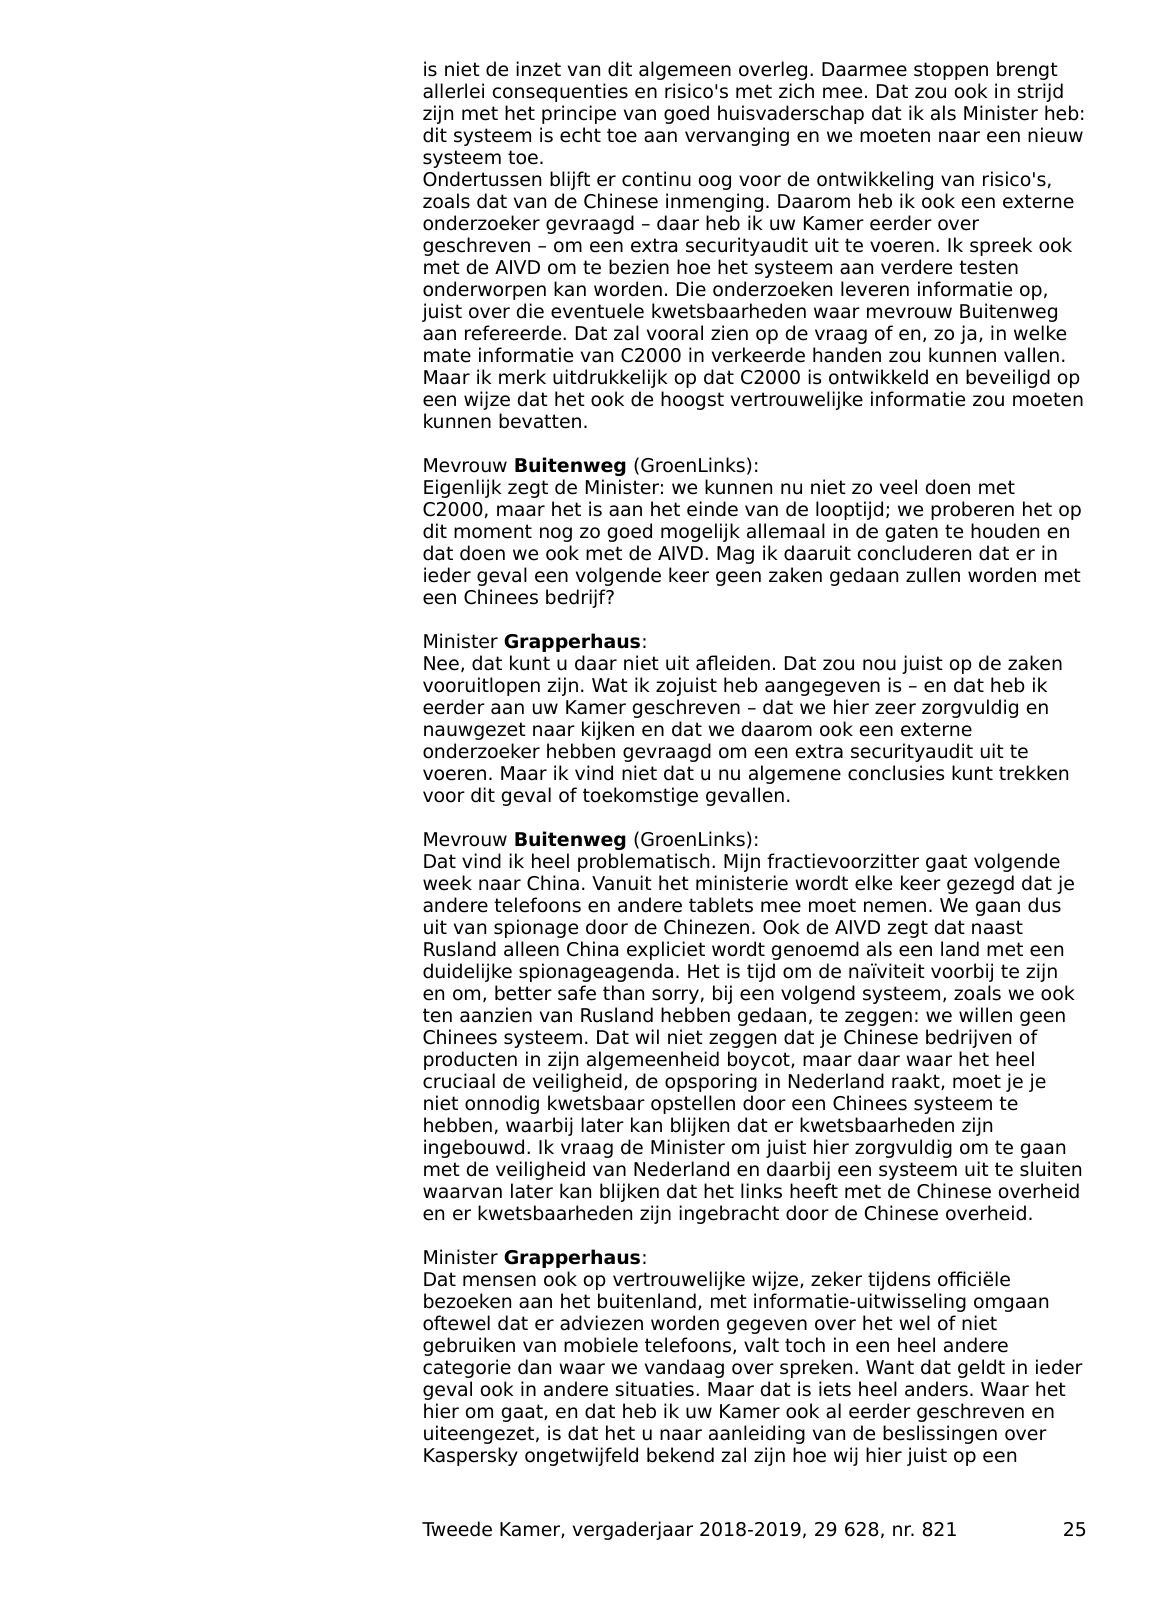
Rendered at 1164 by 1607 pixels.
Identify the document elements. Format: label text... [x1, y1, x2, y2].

text Minister Grapperhaus: [422, 631, 1087, 653]
text Dat vind ik heel problematisch. Mijn fractievoorzitter gaat volgende week naar China. Vanuit het ministerie wordt elke keer gezegd dat je andere telefoons en andere tablets mee moet nemen. We gaan dus uit van spionage door de Chinezen. Ook de AIVD zegt dat naast Rusland alleen China expliciet wordt genoemd als een land met een duidelijke spionageagenda. Het is tijd om de naïviteit voorbij te zijn en om, better safe than sorry, bij een volgend systeem, zoals we ook ten aanzien van Rusland hebben gedaan, te zeggen: we willen geen Chinees systeem. Dat wil niet zeggen dat je Chinese bedrijven of producten in zijn algemeenheid boycot, maar daar waar het heel cruciaal de veiligheid, de opsporing in Nederland raakt, moet je je niet onnodig kwetsbaar opstellen door een Chinees systeem te hebben, waarbij later kan blijken dat er kwetsbaarheden zijn ingebouwd. Ik vraag de Minister om juist hier zorgvuldig om te gaan met de veiligheid van Nederland en daarbij een systeem uit te sluiten waarvan later kan blijken dat het links heeft met de Chinese overheid en er kwetsbaarheden zijn ingebracht door de Chinese overheid. [422, 851, 1087, 1224]
text Mevrouw Buitenweg (GroenLinks): [422, 455, 1087, 477]
text Ondertussen blijft er continu oog voor de ontwikkeling van risico's, zoals dat van de Chinese inmenging. Daarom heb ik ook een externe onderzoeker gevraagd – daar heb ik uw Kamer eerder over geschreven – om een extra securityaudit uit te voeren. Ik spreek ook met de AIVD om te bezien hoe het systeem aan verdere testen onderworpen kan worden. Die onderzoeken leveren informatie op, juist over die eventuele kwetsbaarheden waar mevrouw Buitenweg aan refereerde. Dat zal vooral zien op de vraag of en, zo ja, in welke mate informatie van C2000 in verkeerde handen zou kunnen vallen. Maar ik merk uitdrukkelijk op dat C2000 is ontwikkeld en beveiligd op een wijze dat het ook de hoogst vertrouwelijke informatie zou moeten kunnen bevatten. [422, 169, 1087, 433]
text Dat mensen ook op vertrouwelijke wijze, zeker tijdens officiële bezoeken aan het buitenland, met informatie-uitwisseling omgaan oftewel dat er adviezen worden gegeven over het wel of niet gebruiken van mobiele telefoons, valt toch in een heel andere categorie dan waar we vandaag over spreken. Want dat geldt in ieder geval ook in andere situaties. Maar dat is iets heel anders. Waar het hier om gaat, en dat heb ik uw Kamer ook al eerder geschreven en uiteengezet, is dat het u naar aanleiding van de beslissingen over Kaspersky ongetwijfeld bekend zal zijn hoe wij hier juist op een [422, 1269, 1087, 1467]
text is niet de inzet van dit algemeen overleg. Daarmee stoppen brengt allerlei consequenties en risico's met zich mee. Dat zou ook in strijd zijn met het principe van goed huisvaderschap dat ik als Minister heb: dit systeem is echt toe aan vervanging en we moeten naar een nieuw systeem toe. [422, 59, 1087, 169]
text Mevrouw Buitenweg (GroenLinks): [422, 829, 1087, 851]
text Eigenlijk zegt de Minister: we kunnen nu niet zo veel doen met C2000, maar het is aan het einde van de looptijd; we proberen het op dit moment nog zo goed mogelijk allemaal in de gaten te houden en dat doen we ook met de AIVD. Mag ik daaruit concluderen dat er in ieder geval een volgende keer geen zaken gedaan zullen worden met een Chinees bedrijf? [422, 477, 1087, 609]
text Nee, dat kunt u daar niet uit afleiden. Dat zou nou juist op de zaken vooruitlopen zijn. Wat ik zojuist heb aangegeven is – en dat heb ik eerder aan uw Kamer geschreven – dat we hier zeer zorgvuldig en nauwgezet naar kijken en dat we daarom ook een externe onderzoeker hebben gevraagd om een extra securityaudit uit te voeren. Maar ik vind niet dat u nu algemene conclusies kunt trekken voor dit geval of toekomstige gevallen. [422, 653, 1087, 807]
text Minister Grapperhaus: [422, 1247, 1087, 1269]
